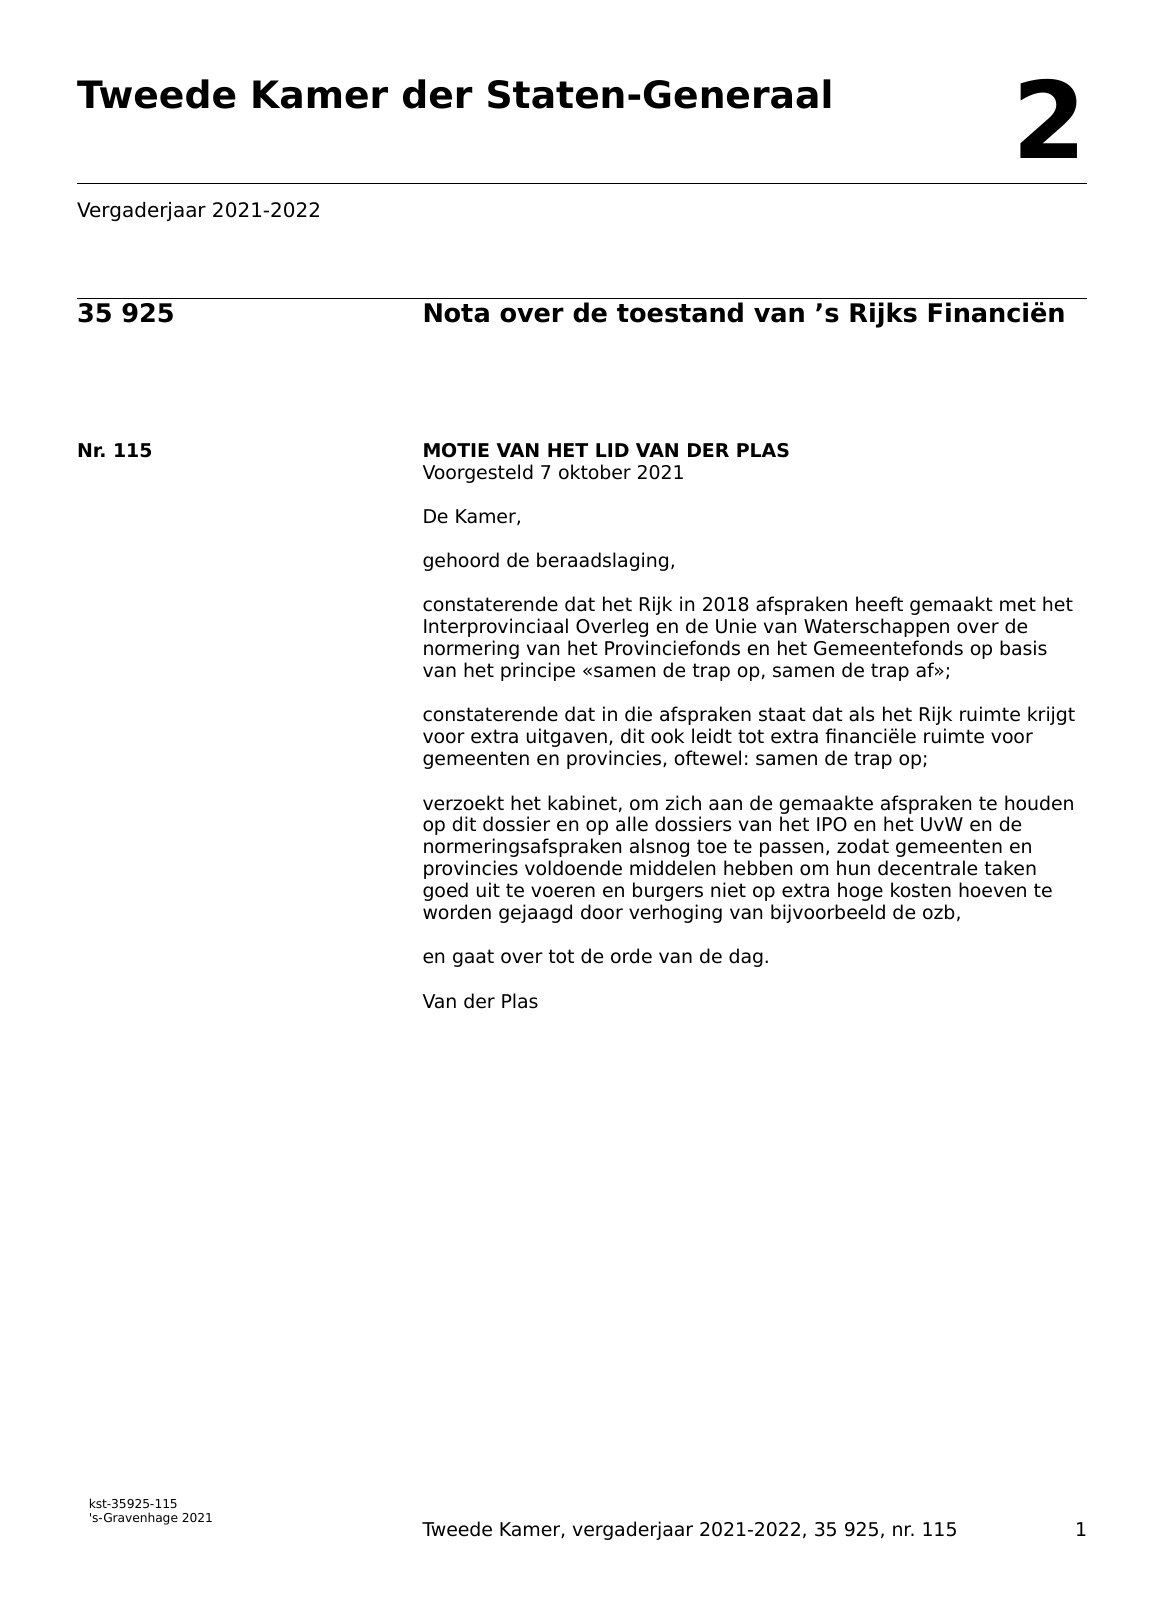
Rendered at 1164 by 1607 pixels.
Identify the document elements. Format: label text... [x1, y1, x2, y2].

text Voorgesteld 7 oktober 2021 [422, 462, 1087, 484]
table_header 2 [886, 59, 1087, 183]
text De Kamer, [422, 506, 1087, 528]
subtitle 35 925 Nota over de toestand van ’s Rijks Financiën [77, 299, 1087, 329]
text Van der Plas [422, 991, 1087, 1013]
subtitle Nr. 115 MOTIE VAN HET LID VAN DER PLAS [77, 440, 1087, 462]
text verzoekt het kabinet, om zich aan de gemaakte afspraken te houden op dit dossier en op alle dossiers van het IPO en het UvW en de normeringsafspraken alsnog toe te passen, zodat gemeenten en provincies voldoende middelen hebben om hun decentrale taken goed uit te voeren en burgers niet op extra hoge kosten hoeven te worden gejaagd door verhoging van bijvoorbeeld de ozb, [422, 792, 1087, 924]
text 's-Gravenhage 2021 [88, 1511, 323, 1525]
text kst-35925-115 [88, 1497, 323, 1511]
table_header Tweede Kamer der Staten-Generaal [77, 59, 886, 183]
text en gaat over tot de orde van de dag. [422, 946, 1087, 968]
text constaterende dat in die afspraken staat dat als het Rijk ruimte krijgt voor extra uitgaven, dit ook leidt tot extra financiële ruimte voor gemeenten en provincies, oftewel: samen de trap op; [422, 704, 1087, 770]
text gehoord de beraadslaging, [422, 550, 1087, 572]
table_cell Vergaderjaar 2021-2022 [77, 184, 1087, 298]
text constaterende dat het Rijk in 2018 afspraken heeft gemaakt met het Interprovinciaal Overleg en de Unie van Waterschappen over de normering van het Provinciefonds en het Gemeentefonds op basis van het principe «samen de trap op, samen de trap af»; [422, 594, 1087, 682]
